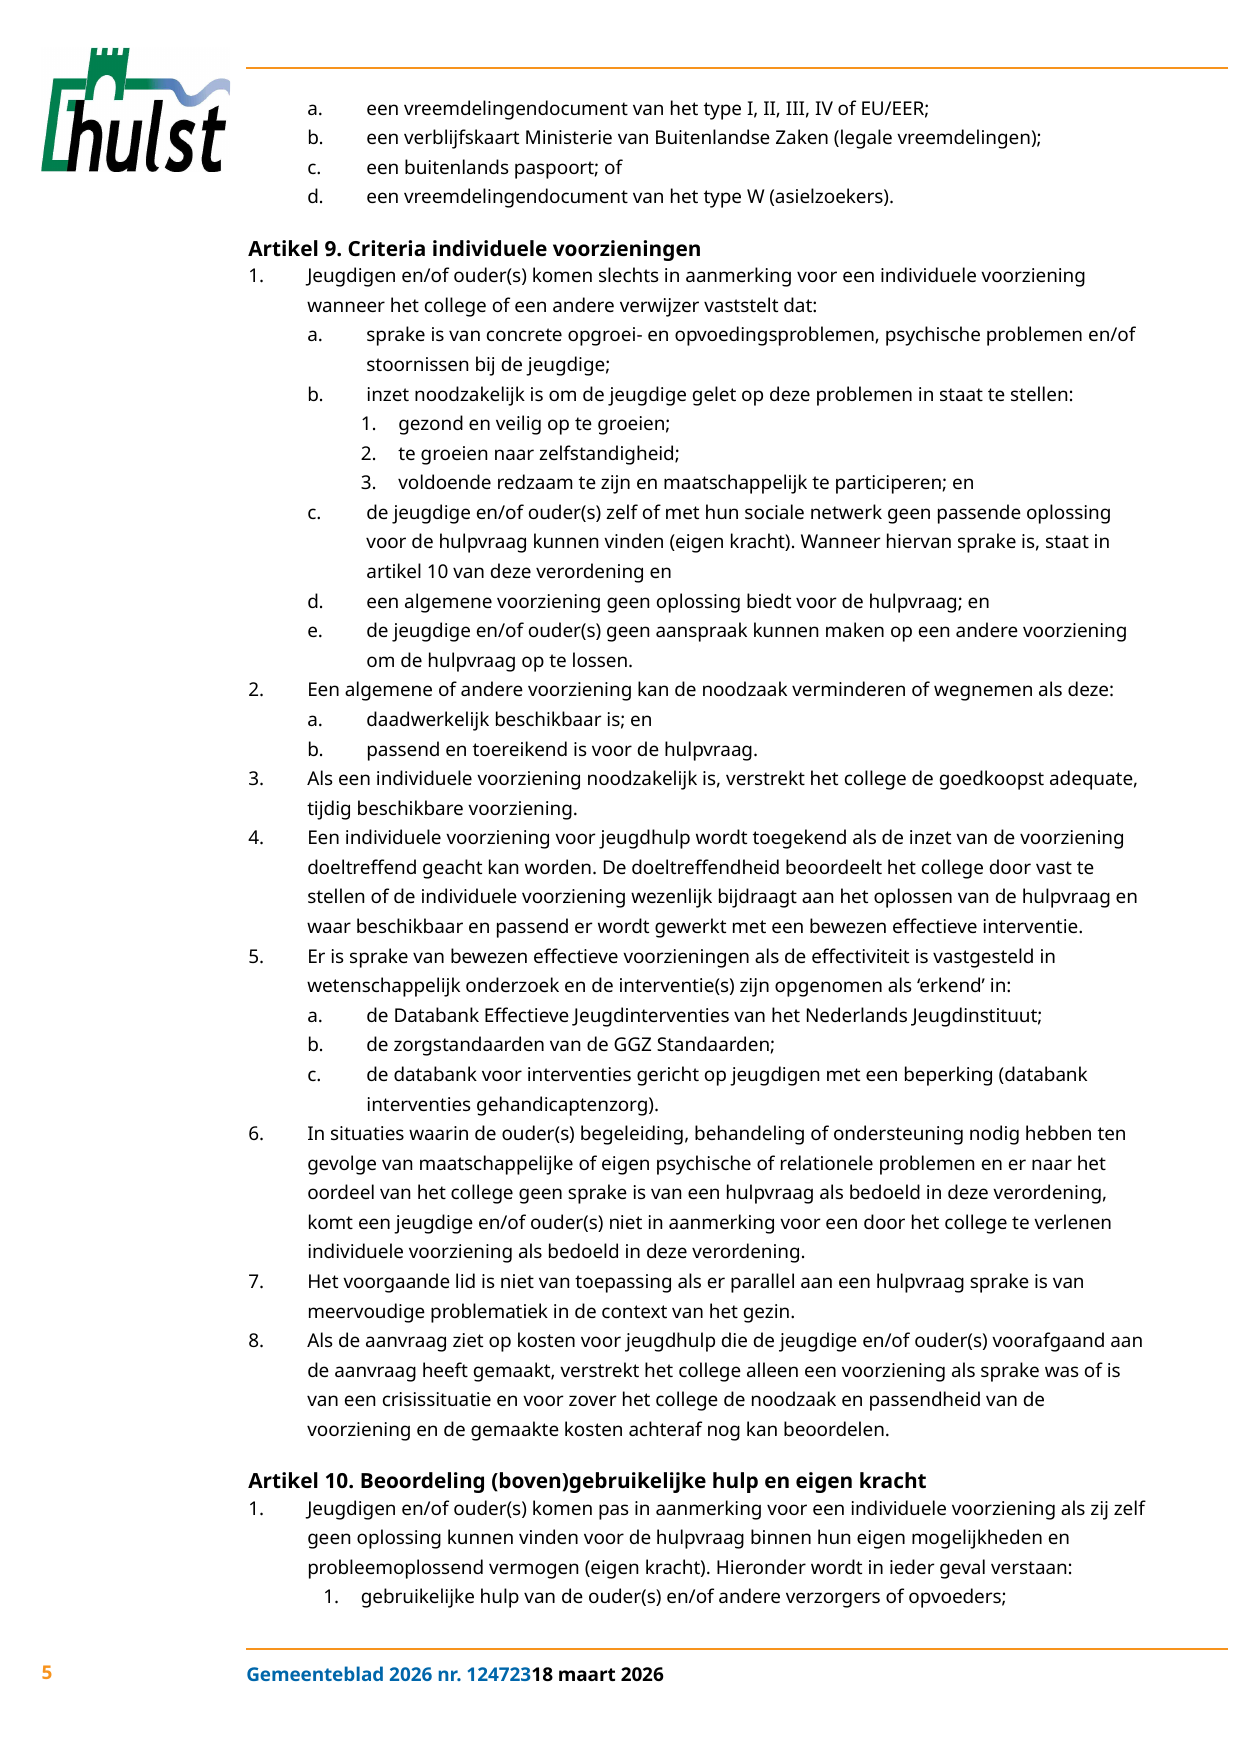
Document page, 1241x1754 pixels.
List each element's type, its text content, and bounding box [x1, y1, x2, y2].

text Artikel 10. Beoordeling (boven)gebruikelijke hulp en eigen kracht [248, 1467, 1152, 1495]
list een verblijfskaart Ministerie van Buitenlandse Zaken (legale vreemdelingen); [307, 124, 1152, 150]
list Als een individuele voorziening noodzakelijk is, verstrekt het college de goedkoopst adequate, tijdig beschikbare voorziening. [248, 765, 1152, 821]
list Een individuele voorziening voor jeugdhulp wordt toegekend als de inzet van de voorziening doeltreffend geacht kan worden. De doeltreffendheid beoordeelt het college door vast te stellen of de individuele voorziening wezenlijk bijdraagt aan het oplossen van de hulpvraag en waar beschikbaar en passend er wordt gewerkt met een bewezen effectieve interventie. [248, 824, 1152, 939]
picture [41, 47, 231, 172]
list een vreemdelingendocument van het type I, II, III, IV of EU/EER; [307, 95, 1152, 121]
list inzet noodzakelijk is om de jeugdige gelet op deze problemen in staat te stellen: [307, 381, 1152, 406]
list een vreemdelingendocument van het type W (asielzoekers). [307, 183, 1152, 209]
list te groeien naar zelfstandigheid; [361, 440, 1152, 466]
list Er is sprake van bewezen effectieve voorzieningen als de effectiviteit is vastgesteld in wetenschappelijk onderzoek en de interventie(s) zijn opgenomen als ‘erkend’ in: [248, 943, 1152, 998]
list Als de aanvraag ziet op kosten voor jeugdhulp die de jeugdige en/of ouder(s) voorafgaand aan de aanvraag heeft gemaakt, verstrekt het college alleen een voorziening als sprake was of is van een crisissituatie en voor zover het college de noodzaak en passendheid van de voorziening en de gemaakte kosten achteraf nog kan beoordelen. [248, 1327, 1152, 1442]
list de databank voor interventies gericht op jeugdigen met een beperking (databank interventies gehandicaptenzorg). [307, 1061, 1152, 1116]
list Jeugdigen en/of ouder(s) komen pas in aanmerking voor een individuele voorziening als zij zelf geen oplossing kunnen vinden voor de hulpvraag binnen hun eigen mogelijkheden en probleemoplossend vermogen (eigen kracht). Hieronder wordt in ieder geval verstaan: [248, 1495, 1152, 1580]
list gezond en veilig op te groeien; [361, 410, 1152, 436]
list voldoende redzaam te zijn en maatschappelijk te participeren; en [361, 469, 1152, 495]
list de zorgstandaarden van de GGZ Standaarden; [307, 1032, 1152, 1057]
list passend en toereikend is voor de hulpvraag. [307, 736, 1152, 761]
list Het voorgaande lid is niet van toepassing als er parallel aan een hulpvraag sprake is van meervoudige problematiek in de context van het gezin. [248, 1268, 1152, 1323]
list daadwerkelijk beschikbaar is; en [307, 706, 1152, 732]
list sprake is van concrete opgroei- en opvoedingsproblemen, psychische problemen en/of stoornissen bij de jeugdige; [307, 322, 1152, 377]
list gebruikelijke hulp van de ouder(s) en/of andere verzorgers of opvoeders; [323, 1584, 1152, 1609]
list de jeugdige en/of ouder(s) geen aanspraak kunnen maken op een andere voorziening om de hulpvraag op te lossen. [307, 617, 1152, 673]
list de jeugdige en/of ouder(s) zelf of met hun sociale netwerk geen passende oplossing voor de hulpvraag kunnen vinden (eigen kracht). Wanneer hiervan sprake is, staat in artikel 10 van deze verordening en [307, 499, 1152, 584]
list een algemene voorziening geen oplossing biedt voor de hulpvraag; en [307, 588, 1152, 613]
list de Databank Effectieve Jeugdinterventies van het Nederlands Jeugdinstituut; [307, 1002, 1152, 1028]
list Een algemene of andere voorziening kan de noodzaak verminderen of wegnemen als deze: [248, 677, 1152, 702]
list In situaties waarin de ouder(s) begeleiding, behandeling of ondersteuning nodig hebben ten gevolge van maatschappelijke of eigen psychische of relationele problemen en er naar het oordeel van het college geen sprake is van een hulpvraag als bedoeld in deze verordening, komt een jeugdige en/of ouder(s) niet in aanmerking voor een door het college te verlenen individuele voorziening als bedoeld in deze verordening. [248, 1120, 1152, 1264]
text Artikel 9. Criteria individuele voorzieningen [248, 234, 1152, 262]
list Jeugdigen en/of ouder(s) komen slechts in aanmerking voor een individuele voorziening wanneer het college of een andere verwijzer vaststelt dat: [248, 262, 1152, 318]
list een buitenlands paspoort; of [307, 154, 1152, 180]
